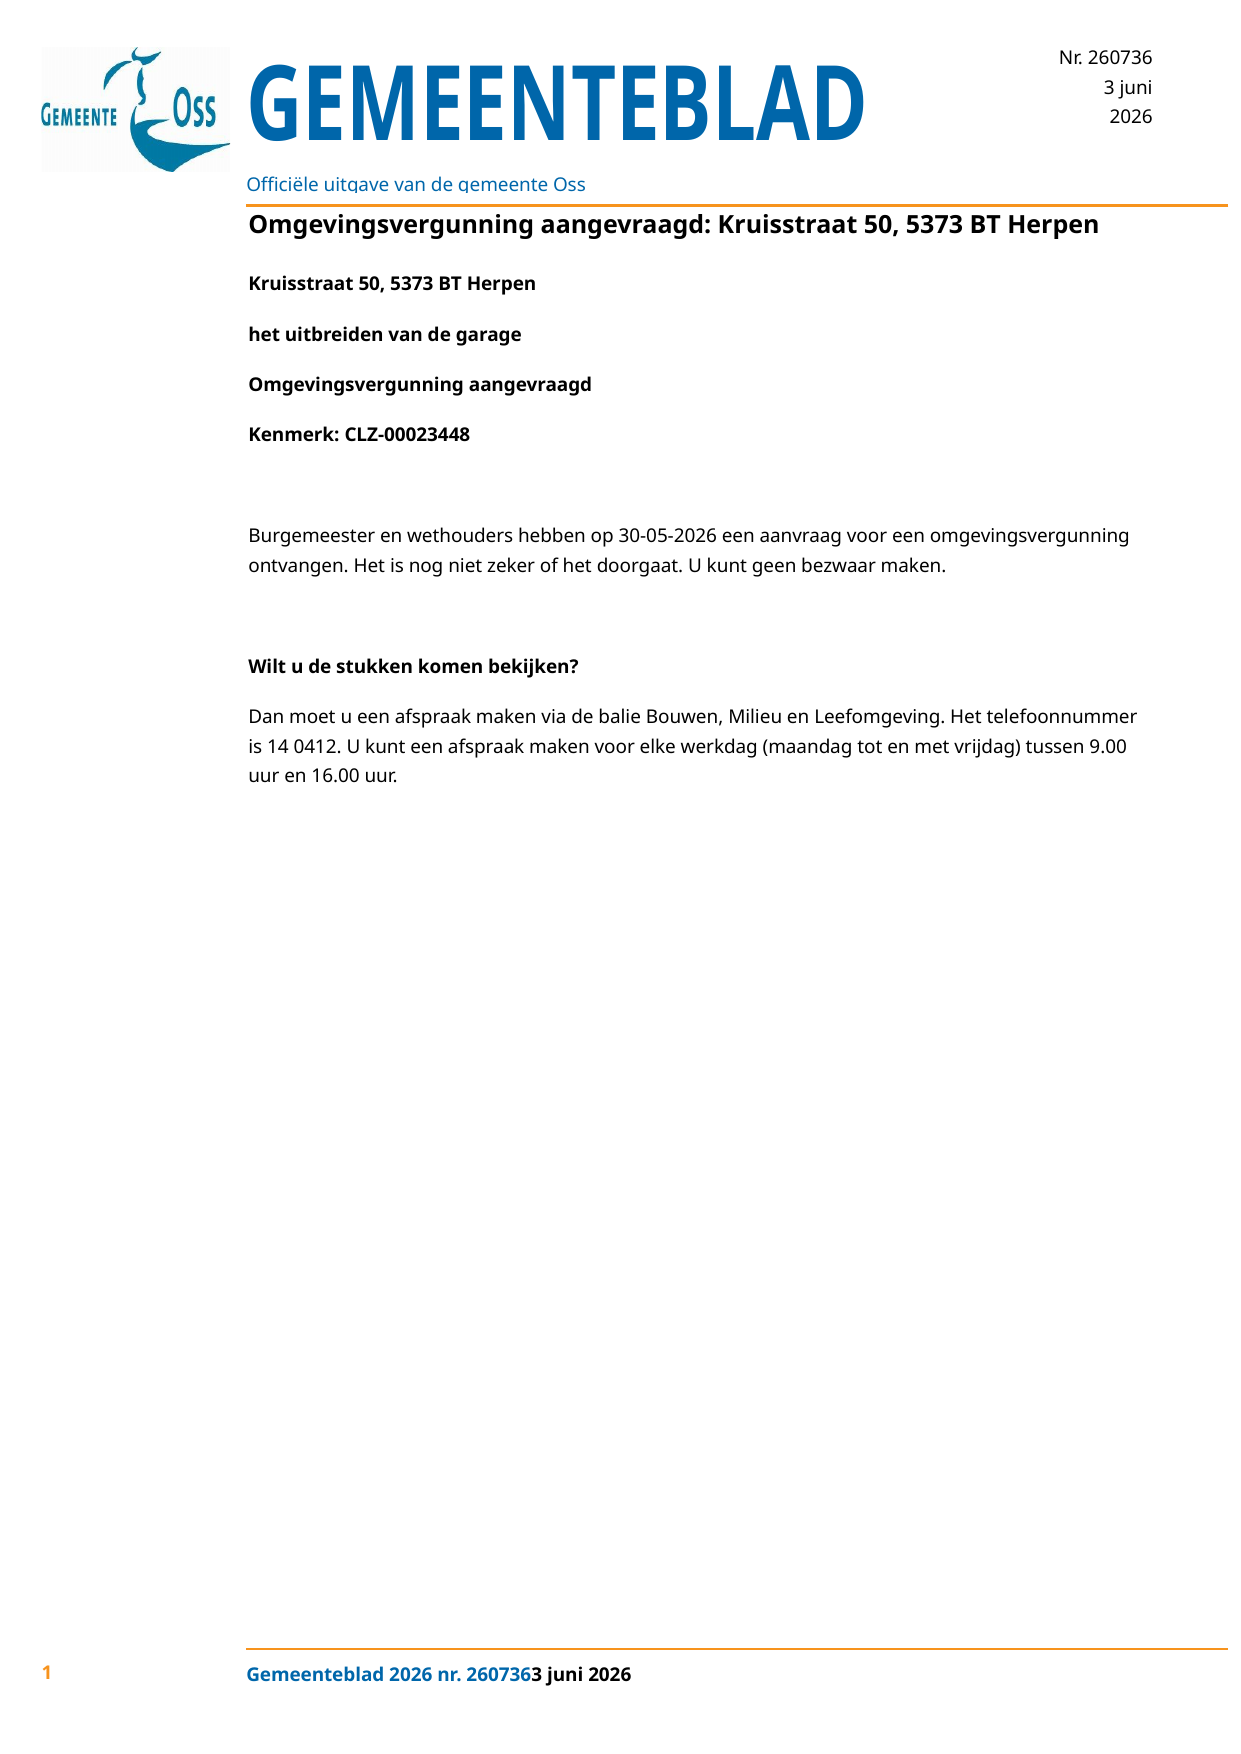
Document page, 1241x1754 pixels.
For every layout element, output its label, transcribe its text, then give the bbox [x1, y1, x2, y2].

text Wilt u de stukken komen bekijken? [248, 653, 1152, 678]
text Omgevingsvergunning aangevraagd [248, 371, 1152, 397]
text Kenmerk: CLZ-00023448 [248, 422, 1152, 447]
text Kruisstraat 50, 5373 BT Herpen [248, 270, 1152, 296]
text Burgemeester en wethouders hebben op 30-05-2026 een aanvraag voor een omgevingsvergunning ontvangen. Het is nog niet zeker of het doorgaat. U kunt geen bezwaar maken. [248, 522, 1152, 578]
text Dan moet u een afspraak maken via de balie Bouwen, Milieu en Leefomgeving. Het telefoonnummer is 14 0412. U kunt een afspraak maken voor elke werkdag (maandag tot en met vrijdag) tussen 9.00 uur en 16.00 uur. [248, 703, 1152, 788]
text Omgevingsvergunning aangevraagd: Kruisstraat 50, 5373 BT Herpen [248, 207, 1152, 241]
picture [41, 47, 231, 172]
text het uitbreiden van de garage [248, 321, 1152, 346]
